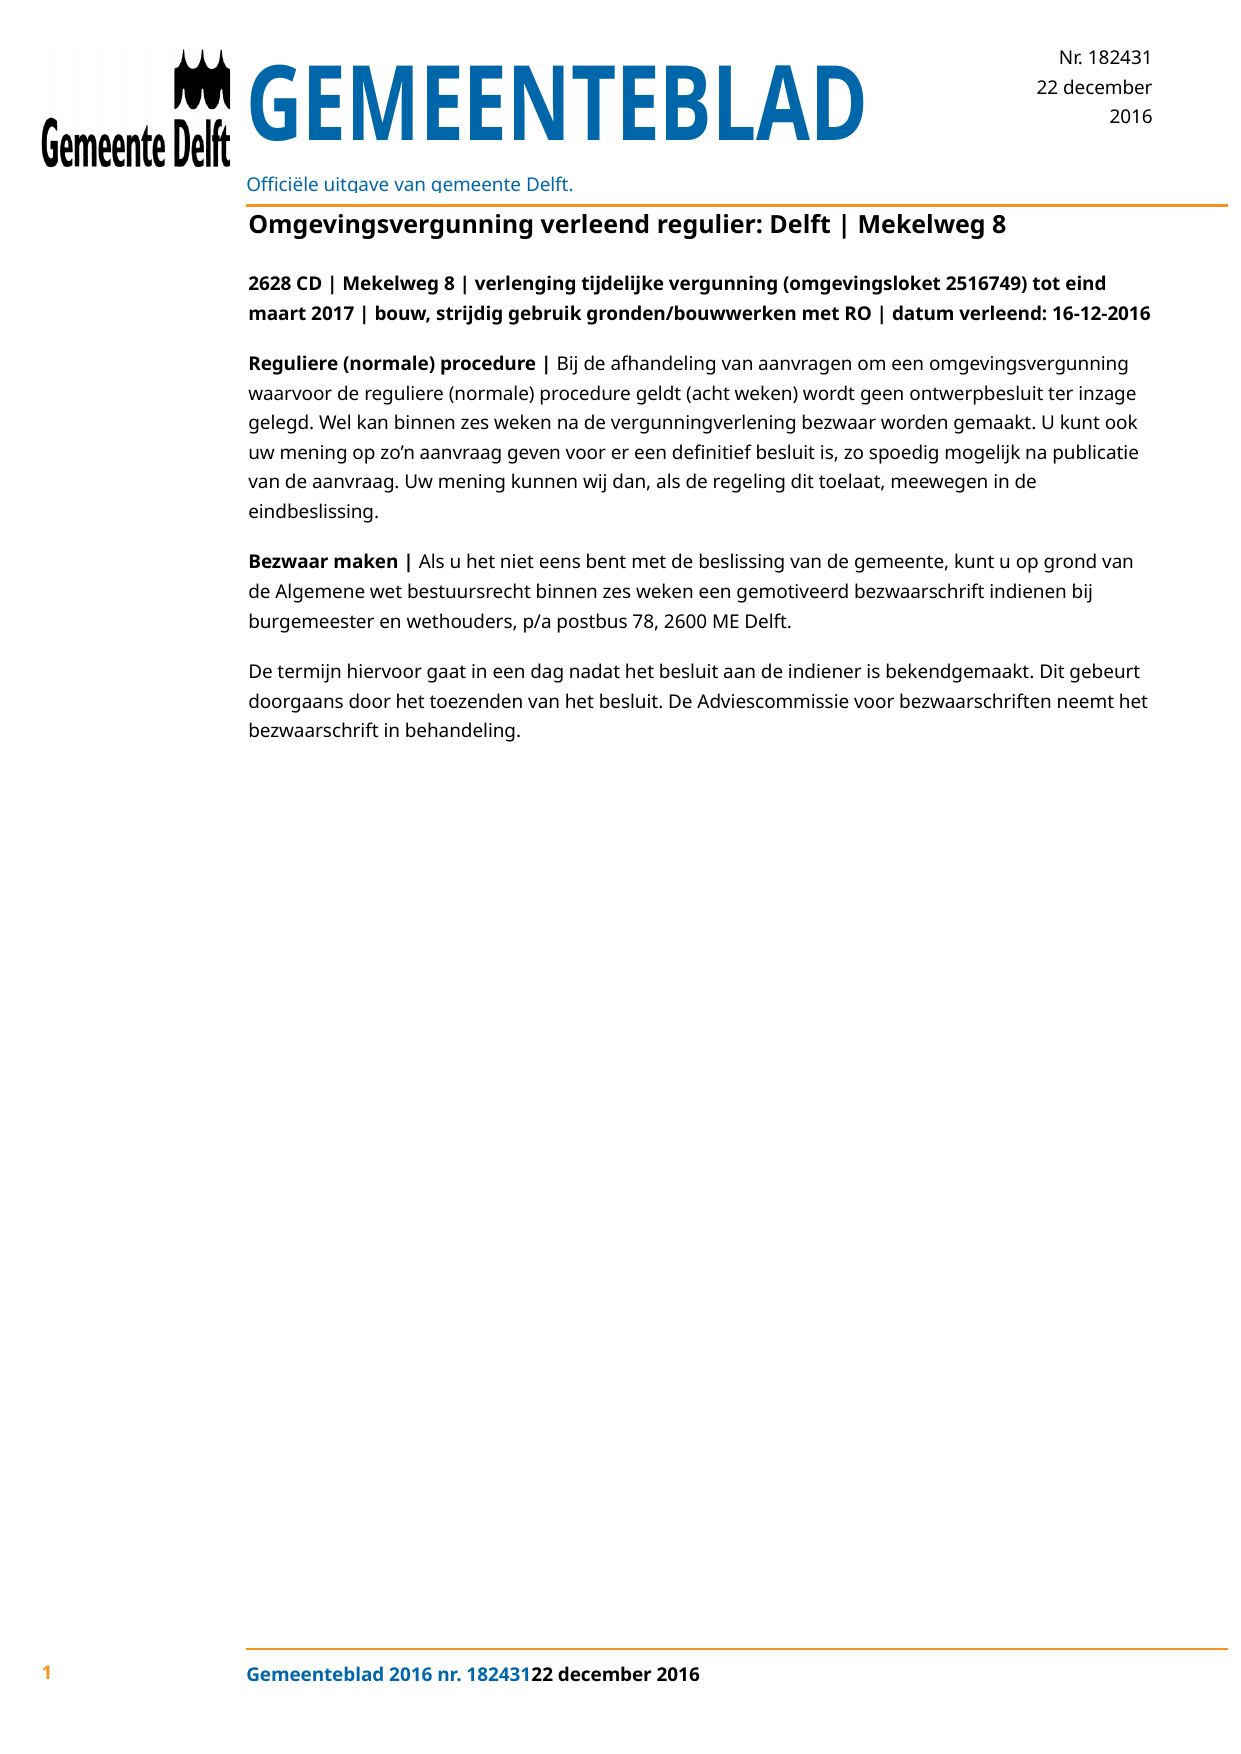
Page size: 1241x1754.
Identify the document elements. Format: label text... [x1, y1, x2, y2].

text De termijn hiervoor gaat in een dag nadat het besluit aan de indiener is bekendgemaakt. Dit gebeurt doorgaans door het toezenden van het besluit. De Adviescommissie voor bezwaarschriften neemt het bezwaarschrift in behandeling. [248, 658, 1152, 743]
text Reguliere (normale) procedure | Bij de afhandeling van aanvragen om een omgevingsvergunning waarvoor de reguliere (normale) procedure geldt (acht weken) wordt geen ontwerpbesluit ter inzage gelegd. Wel kan binnen zes weken na de vergunningverlening bezwaar worden gemaakt. U kunt ook uw mening op zo’n aanvraag geven voor er een definitief besluit is, zo spoedig mogelijk na publicatie van de aanvraag. Uw mening kunnen wij dan, als de regeling dit toelaat, meewegen in de eindbeslissing. [248, 350, 1152, 524]
text Bezwaar maken | Als u het niet eens bent met de beslissing van de gemeente, kunt u op grond van de Algemene wet bestuursrecht binnen zes weken een gemotiveerd bezwaarschrift indienen bij burgemeester en wethouders, p/a postbus 78, 2600 ME Delft. [248, 549, 1152, 633]
picture [41, 47, 231, 172]
text 2628 CD | Mekelweg 8 | verlenging tijdelijke vergunning (omgevingsloket 2516749) tot eind maart 2017 | bouw, strijdig gebruik gronden/bouwwerken met RO | datum verleend: 16-12-2016 [248, 270, 1152, 326]
text Omgevingsvergunning verleend regulier: Delft | Mekelweg 8 [248, 207, 1152, 241]
